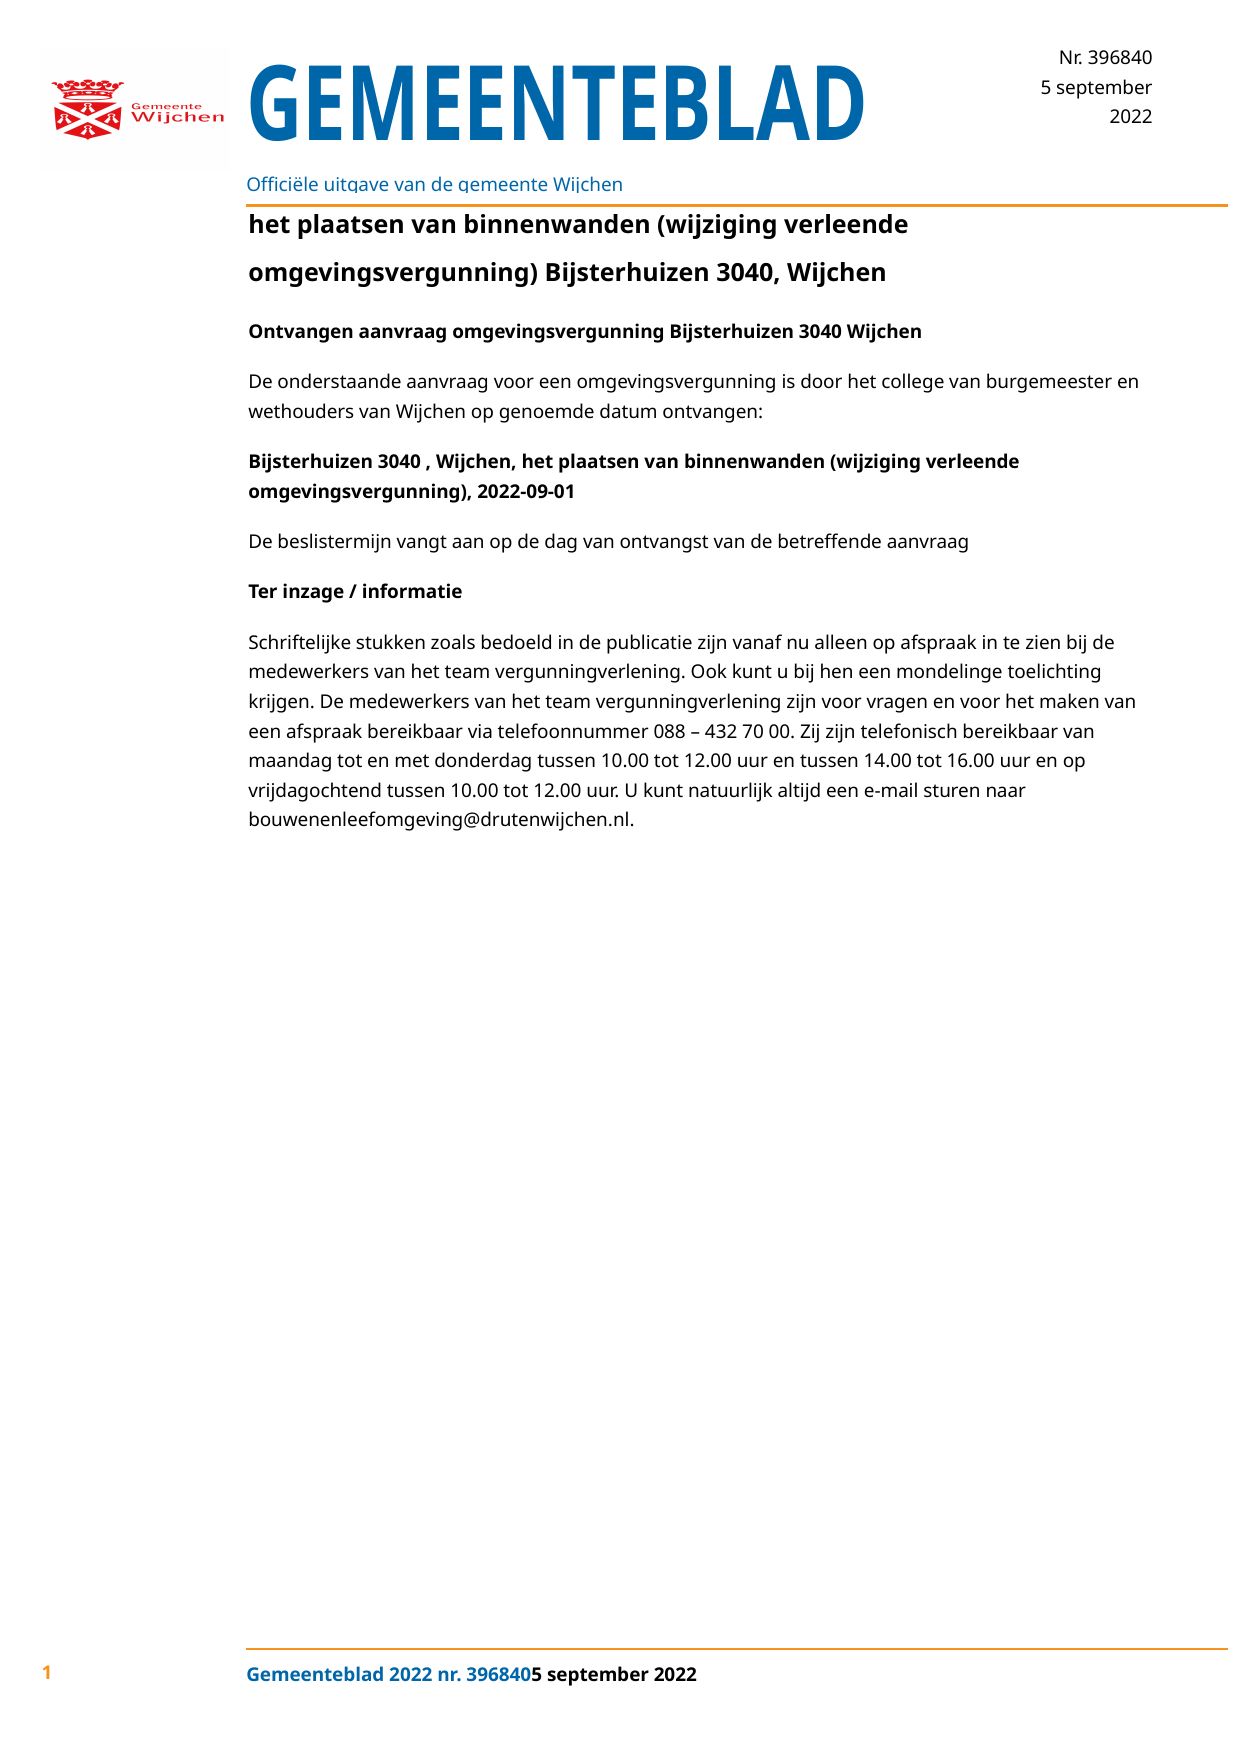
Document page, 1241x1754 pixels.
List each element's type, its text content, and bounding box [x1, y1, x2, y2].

text het plaatsen van binnenwanden (wijziging verleende omgevingsvergunning) Bijsterhuizen 3040, Wijchen [248, 207, 1152, 288]
picture [41, 47, 231, 172]
text De onderstaande aanvraag voor een omgevingsvergunning is door het college van burgemeester en wethouders van Wijchen op genoemde datum ontvangen: [248, 368, 1152, 424]
text Ontvangen aanvraag omgevingsvergunning Bijsterhuizen 3040 Wijchen [248, 318, 1152, 344]
text Ter inzage / informatie [248, 579, 1152, 604]
text Bijsterhuizen 3040 , Wijchen, het plaatsen van binnenwanden (wijziging verleende omgevingsvergunning), 2022-09-01 [248, 448, 1152, 504]
text De beslistermijn vangt aan op de dag van ontvangst van de betreffende aanvraag [248, 528, 1152, 554]
text Schriftelijke stukken zoals bedoeld in de publicatie zijn vanaf nu alleen op afspraak in te zien bij de medewerkers van het team vergunningverlening. Ook kunt u bij hen een mondelinge toelichting krijgen. De medewerkers van het team vergunningverlening zijn voor vragen en voor het maken van een afspraak bereikbaar via telefoonnummer 088 – 432 70 00. Zij zijn telefonisch bereikbaar van maandag tot en met donderdag tussen 10.00 tot 12.00 uur en tussen 14.00 tot 16.00 uur en op vrijdagochtend tussen 10.00 tot 12.00 uur. U kunt natuurlijk altijd een e-mail sturen naar bouwenenleefomgeving@drutenwijchen.nl. [248, 629, 1152, 832]
